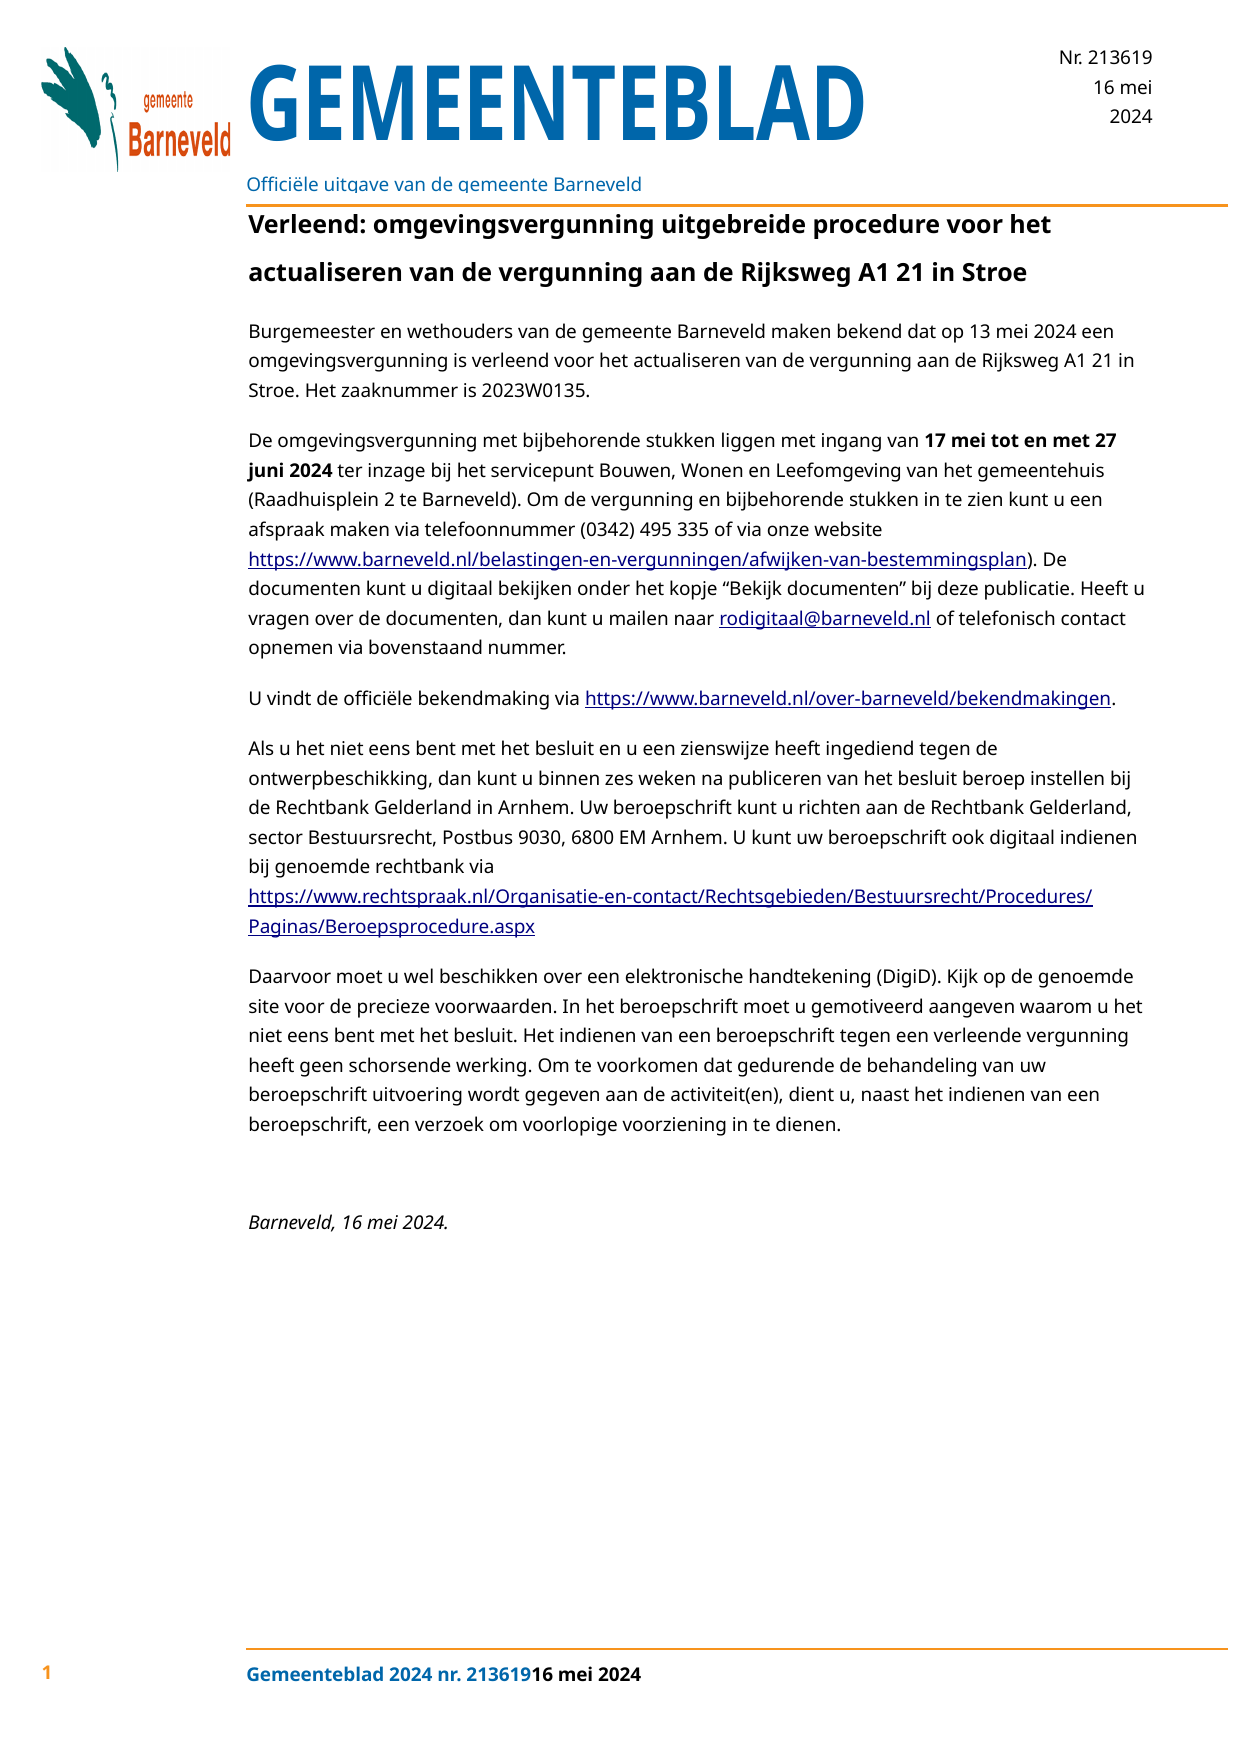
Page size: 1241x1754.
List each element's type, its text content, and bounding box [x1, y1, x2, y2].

text Daarvoor moet u wel beschikken over een elektronische handtekening (DigiD). Kijk op de genoemde site voor de precieze voorwaarden. In het beroepschrift moet u gemotiveerd aangeven waarom u het niet eens bent met het besluit. Het indienen van een beroepschrift tegen een verleende vergunning heeft geen schorsende werking. Om te voorkomen dat gedurende de behandeling van uw beroepschrift uitvoering wordt gegeven aan de activiteit(en), dient u, naast het indienen van een beroepschrift, een verzoek om voorlopige voorziening in te dienen. [248, 963, 1152, 1137]
picture [41, 47, 231, 172]
text Als u het niet eens bent met het besluit en u een zienswijze heeft ingediend tegen de ontwerpbeschikking, dan kunt u binnen zes weken na publiceren van het besluit beroep instellen bij de Rechtbank Gelderland in Arnhem. Uw beroepschrift kunt u richten aan de Rechtbank Gelderland, sector Bestuursrecht, Postbus 9030, 6800 EM Arnhem. U kunt uw beroepschrift ook digitaal indienen bij genoemde rechtbank via https://www.rechtspraak.nl/Organisatie-en-contact/Rechtsgebieden/Bestuursrecht/Procedures/Paginas/Beroepsprocedure.aspx [248, 735, 1152, 939]
text Barneveld, 16 mei 2024. [248, 1209, 1152, 1235]
text Verleend: omgevingsvergunning uitgebreide procedure voor het actualiseren van de vergunning aan de Rijksweg A1 21 in Stroe [248, 207, 1152, 288]
text U vindt de officiële bekendmaking via https://www.barneveld.nl/over-barneveld/bekendmakingen. [248, 685, 1152, 711]
text De omgevingsvergunning met bijbehorende stukken liggen met ingang van 17 mei tot en met 27 juni 2024 ter inzage bij het servicepunt Bouwen, Wonen en Leefomgeving van het gemeentehuis (Raadhuisplein 2 te Barneveld). Om de vergunning en bijbehorende stukken in te zien kunt u een afspraak maken via telefoonnummer (0342) 495 335 of via onze website https://www.barneveld.nl/belastingen-en-vergunningen/afwijken-van-bestemmingsplan). De documenten kunt u digitaal bekijken onder het kopje “Bekijk documenten” bij deze publicatie. Heeft u vragen over de documenten, dan kunt u mailen naar rodigitaal@barneveld.nl of telefonisch contact opnemen via bovenstaand nummer. [248, 427, 1152, 660]
text Burgemeester en wethouders van de gemeente Barneveld maken bekend dat op 13 mei 2024 een omgevingsvergunning is verleend voor het actualiseren van de vergunning aan de Rijksweg A1 21 in Stroe. Het zaaknummer is 2023W0135. [248, 318, 1152, 403]
